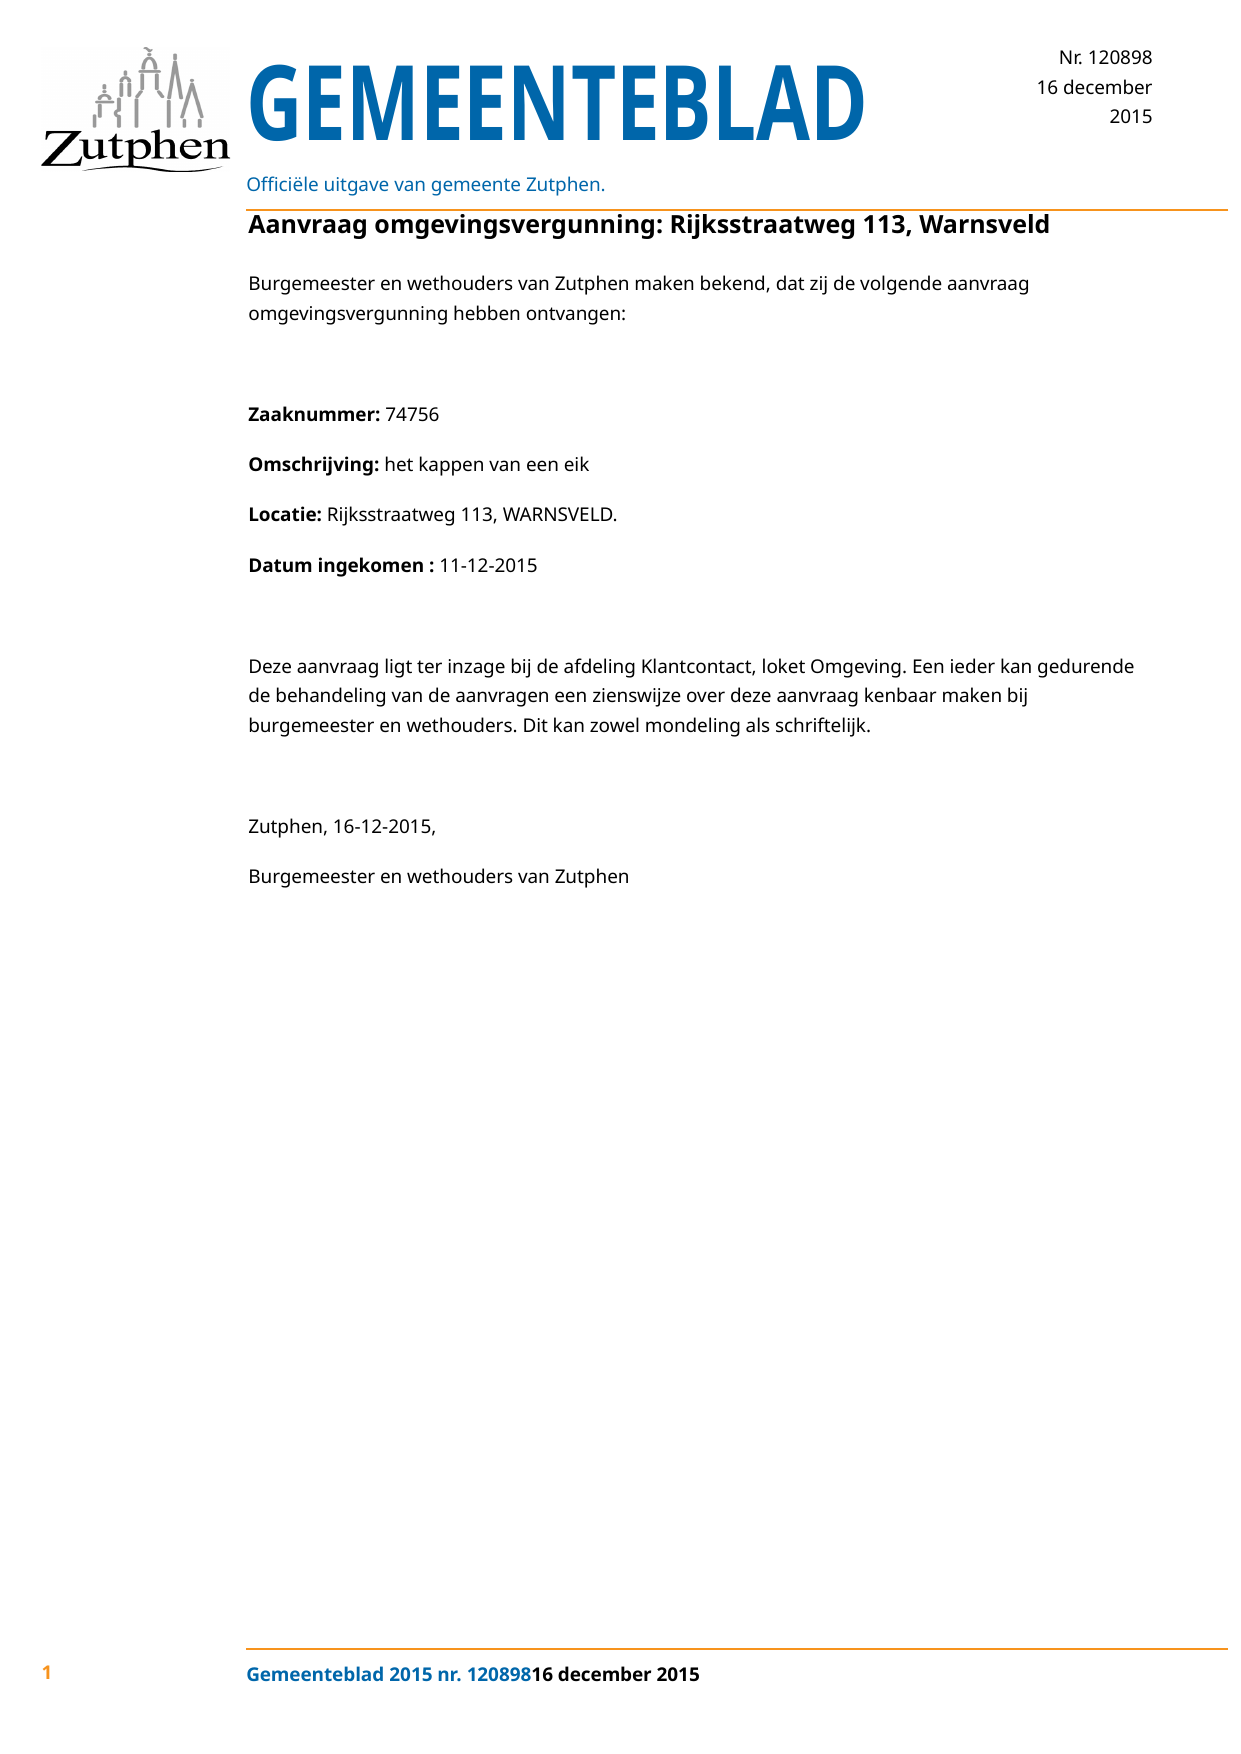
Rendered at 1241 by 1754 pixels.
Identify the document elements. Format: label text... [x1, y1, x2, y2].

text Zaaknummer: 74756 [248, 401, 1152, 426]
text Aanvraag omgevingsvergunning: Rijksstraatweg 113, Warnsveld [248, 211, 1152, 241]
text Omschrijving: het kappen van een eik [248, 451, 1152, 477]
text Datum ingekomen : 11-12-2015 [248, 552, 1152, 578]
text Burgemeester en wethouders van Zutphen [248, 863, 1152, 889]
text Zutphen, 16-12-2015, [248, 813, 1152, 838]
text Locatie: Rijksstraatweg 113, WARNSVELD. [248, 502, 1152, 527]
text Burgemeester en wethouders van Zutphen maken bekend, dat zij de volgende aanvraag omgevingsvergunning hebben ontvangen: [248, 270, 1152, 326]
text Deze aanvraag ligt ter inzage bij de afdeling Klantcontact, loket Omgeving. Een ieder kan gedurende de behandeling van de aanvragen een zienswijze over deze aanvraag kenbaar maken bij burgemeester en wethouders. Dit kan zowel mondeling als schriftelijk. [248, 653, 1152, 738]
picture [41, 47, 231, 172]
